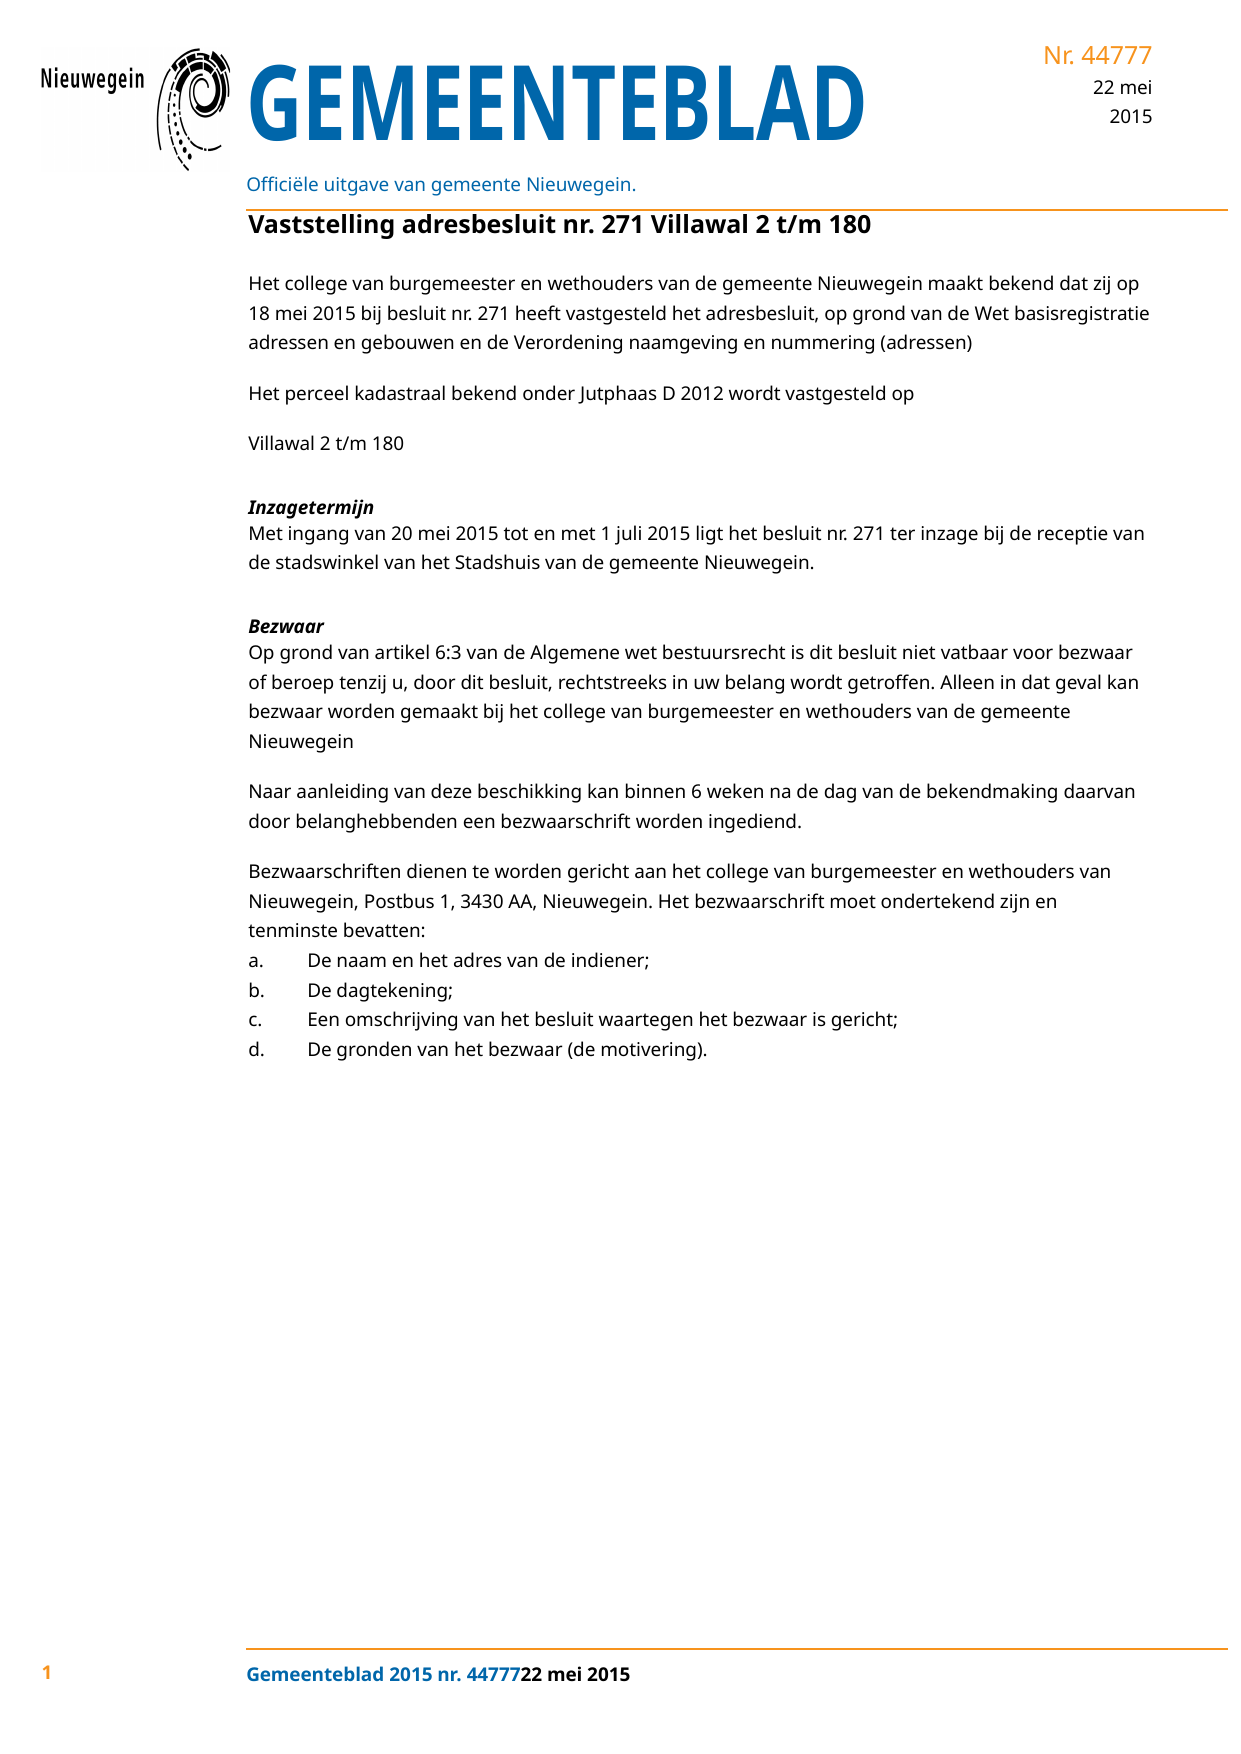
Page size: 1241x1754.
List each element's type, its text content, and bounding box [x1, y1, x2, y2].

picture [41, 47, 231, 172]
text Inzagetermijn [248, 494, 1152, 520]
text Op grond van artikel 6:3 van de Algemene wet bestuursrecht is dit besluit niet vatbaar voor bezwaar of beroep tenzij u, door dit besluit, rechtstreeks in uw belang wordt getroffen. Alleen in dat geval kan bezwaar worden gemaakt bij het college van burgemeester en wethouders van de gemeente Nieuwegein [248, 639, 1152, 754]
text Het perceel kadastraal bekend onder Jutphaas D 2012 wordt vastgesteld op [248, 380, 1152, 406]
text Bezwaar [248, 613, 1152, 639]
text Naar aanleiding van deze beschikking kan binnen 6 weken na de dag van de bekendmaking daarvan door belanghebbenden een bezwaarschrift worden ingediend. [248, 778, 1152, 834]
list Een omschrijving van het besluit waartegen het bezwaar is gericht; [248, 1006, 1152, 1032]
list De naam en het adres van de indiener; [248, 947, 1152, 973]
list De dagtekening; [248, 977, 1152, 1002]
text Villawal 2 t/m 180 [248, 430, 1152, 456]
text Met ingang van 20 mei 2015 tot en met 1 juli 2015 ligt het besluit nr. 271 ter inzage bij de receptie van de stadswinkel van het Stadshuis van de gemeente Nieuwegein. [248, 520, 1152, 575]
list De gronden van het bezwaar (de motivering). [248, 1036, 1152, 1062]
text Vaststelling adresbesluit nr. 271 Villawal 2 t/m 180 [248, 211, 1152, 241]
text Bezwaarschriften dienen te worden gericht aan het college van burgemeester en wethouders van Nieuwegein, Postbus 1, 3430 AA, Nieuwegein. Het bezwaarschrift moet ondertekend zijn en tenminste bevatten: [248, 858, 1152, 943]
text Het college van burgemeester en wethouders van de gemeente Nieuwegein maakt bekend dat zij op 18 mei 2015 bij besluit nr. 271 heeft vastgesteld het adresbesluit, op grond van de Wet basisregistratie adressen en gebouwen en de Verordening naamgeving en nummering (adressen) [248, 270, 1152, 355]
